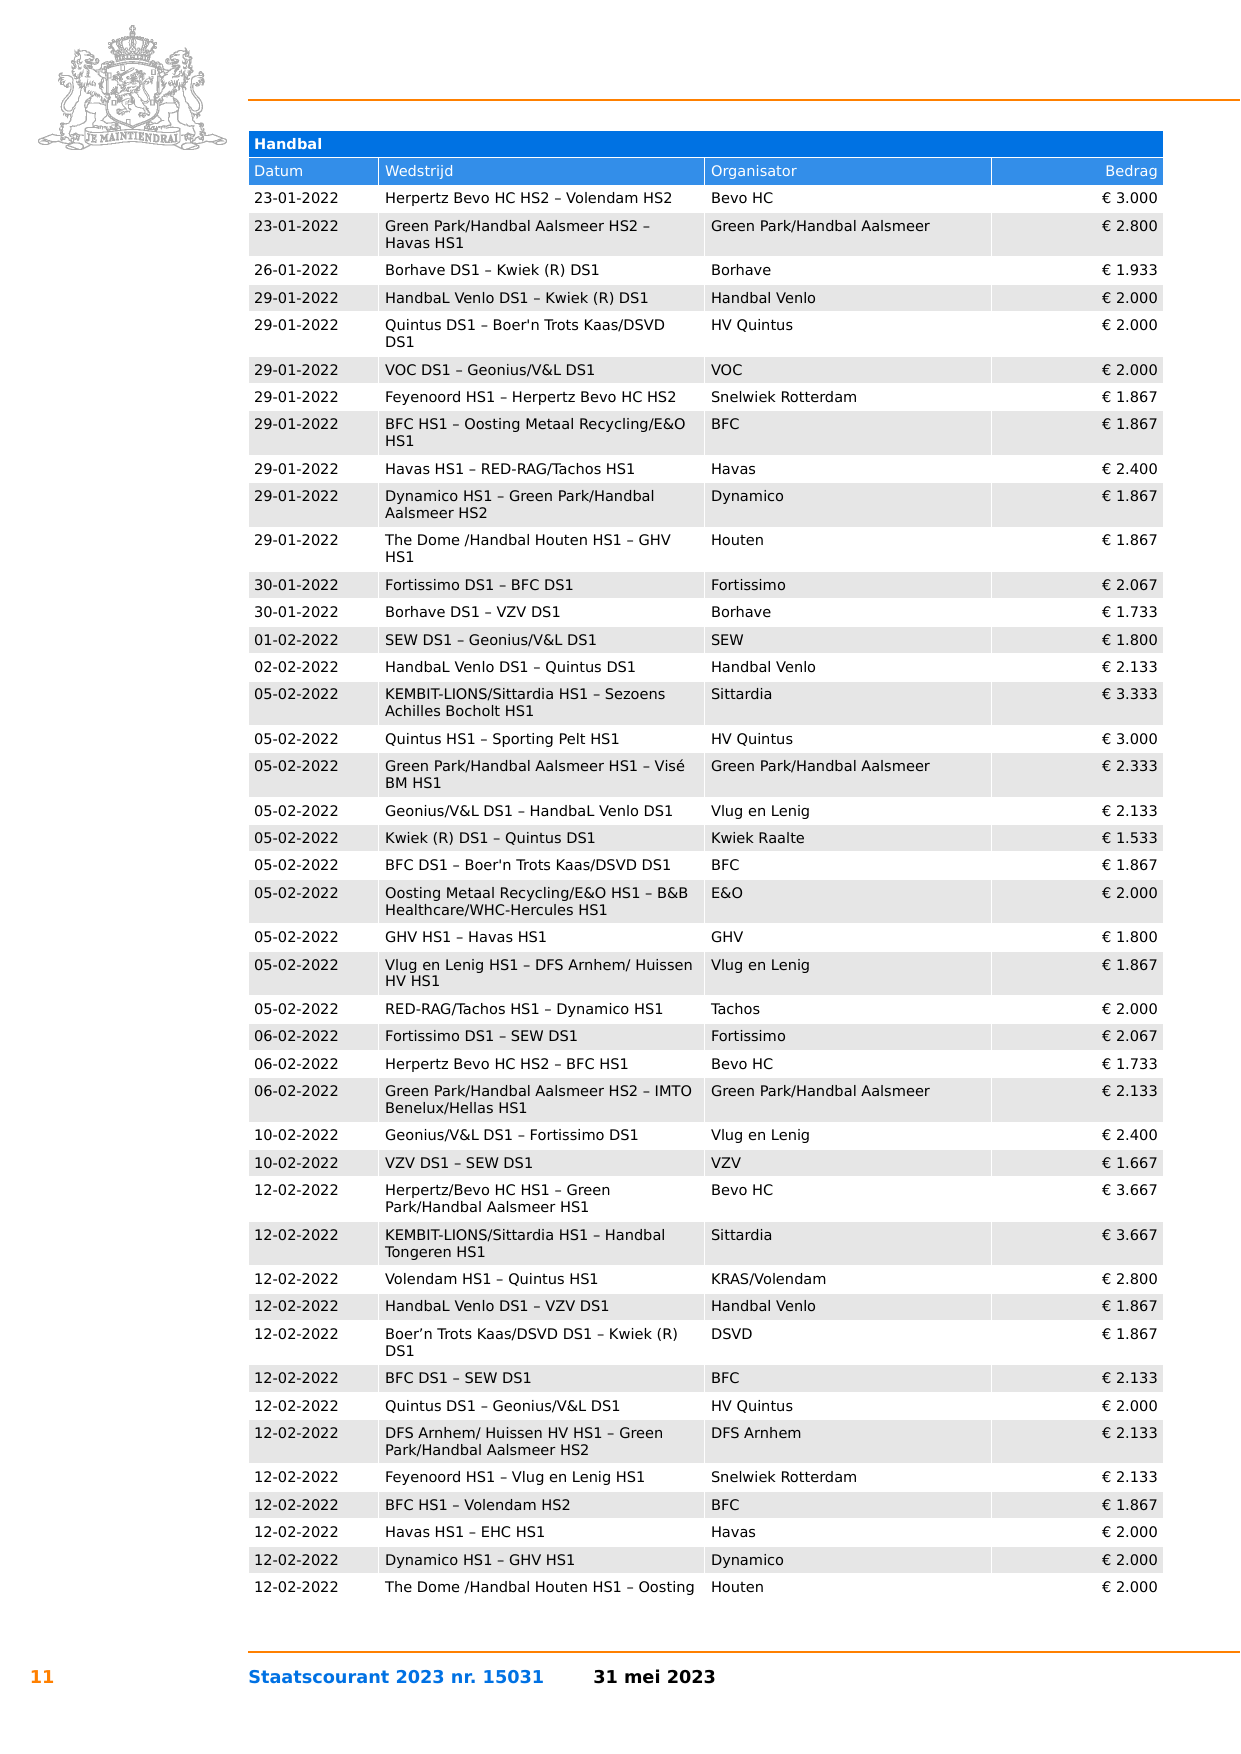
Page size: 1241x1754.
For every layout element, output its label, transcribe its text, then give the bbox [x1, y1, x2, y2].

table_cell VZV DS1 – SEW DS1 [379, 1150, 704, 1176]
table_cell 05-02-2022 [249, 996, 378, 1022]
table_cell 12-02-2022 [249, 1465, 378, 1491]
table_cell Bevo HC [705, 1051, 991, 1077]
table_cell Fortissimo [705, 1024, 991, 1050]
table_cell Dynamico HS1 – GHV HS1 [379, 1547, 704, 1573]
table_cell The Dome /Handbal Houten HS1 – Oosting [379, 1574, 704, 1600]
table_cell Quintus HS1 – Sporting Pelt HS1 [379, 726, 704, 752]
table_cell HandbaL Venlo DS1 – Kwiek (R) DS1 [379, 285, 704, 311]
table_cell € 2.400 [992, 456, 1163, 482]
table_cell € 2.800 [992, 213, 1163, 256]
table_cell € 3.667 [992, 1178, 1163, 1221]
table_cell € 1.867 [992, 1492, 1163, 1518]
table_cell Oosting Metaal Recycling/E&O HS1 – B&B Healthcare/WHC-Hercules HS1 [379, 880, 704, 923]
table_cell The Dome /Handbal Houten HS1 – GHV HS1 [379, 528, 704, 571]
table_cell € 1.733 [992, 1051, 1163, 1077]
table_cell Fortissimo DS1 – SEW DS1 [379, 1024, 704, 1050]
table_cell 02-02-2022 [249, 654, 378, 681]
table_cell 29-01-2022 [249, 312, 378, 356]
table_cell € 2.133 [992, 1365, 1163, 1392]
table_cell 05-02-2022 [249, 853, 378, 879]
table_cell € 1.867 [992, 952, 1163, 995]
table_cell 12-02-2022 [249, 1393, 378, 1419]
table_cell VOC [705, 357, 991, 383]
table_cell GHV HS1 – Havas HS1 [379, 924, 704, 951]
table_cell SEW [705, 627, 991, 653]
table_cell € 1.867 [992, 1294, 1163, 1320]
table_cell € 2.800 [992, 1266, 1163, 1292]
table_cell € 3.000 [992, 186, 1163, 212]
table_cell € 1.733 [992, 599, 1163, 626]
table_cell Houten [705, 1574, 991, 1600]
table_cell HV Quintus [705, 312, 991, 356]
table_cell € 2.067 [992, 1024, 1163, 1050]
table_cell GHV [705, 924, 991, 951]
table_cell 10-02-2022 [249, 1150, 378, 1176]
table_cell Organisator [705, 158, 991, 185]
table_cell Green Park/Handbal Aalsmeer [705, 1078, 991, 1122]
table_cell € 1.867 [992, 483, 1163, 527]
table_cell 05-02-2022 [249, 753, 378, 797]
table_cell HV Quintus [705, 1393, 991, 1419]
table_cell BFC HS1 – Oosting Metaal Recycling/E&O HS1 [379, 411, 704, 455]
table_cell RED-RAG/Tachos HS1 – Dynamico HS1 [379, 996, 704, 1022]
table_cell Fortissimo DS1 – BFC DS1 [379, 572, 704, 598]
table_cell BFC HS1 – Volendam HS2 [379, 1492, 704, 1518]
table_cell VZV [705, 1150, 991, 1176]
table_cell Fortissimo [705, 572, 991, 598]
table_cell € 1.800 [992, 924, 1163, 951]
table_cell KEMBIT-LIONS/Sittardia HS1 – Sezoens Achilles Bocholt HS1 [379, 682, 704, 725]
table_cell € 2.000 [992, 1393, 1163, 1419]
table_cell € 2.133 [992, 798, 1163, 824]
table_cell € 2.000 [992, 1574, 1163, 1600]
table_cell 29-01-2022 [249, 384, 378, 410]
table_cell Handbal Venlo [705, 285, 991, 311]
table_cell Bedrag [992, 158, 1163, 185]
table_cell 12-02-2022 [249, 1365, 378, 1392]
table_cell DFS Arnhem [705, 1420, 991, 1463]
table_cell Datum [249, 158, 378, 185]
table_cell Green Park/Handbal Aalsmeer HS2 – Havas HS1 [379, 213, 704, 256]
table_cell € 1.800 [992, 627, 1163, 653]
table_cell 30-01-2022 [249, 599, 378, 626]
table_cell 12-02-2022 [249, 1178, 378, 1221]
table_cell Feyenoord HS1 – Vlug en Lenig HS1 [379, 1465, 704, 1491]
table_cell 12-02-2022 [249, 1222, 378, 1265]
table_cell € 1.867 [992, 853, 1163, 879]
table_cell Wedstrijd [379, 158, 704, 185]
table_cell E&O [705, 880, 991, 923]
table_cell Volendam HS1 – Quintus HS1 [379, 1266, 704, 1292]
table_cell Green Park/Handbal Aalsmeer [705, 213, 991, 256]
table_cell HV Quintus [705, 726, 991, 752]
table_cell HandbaL Venlo DS1 – VZV DS1 [379, 1294, 704, 1320]
table_cell Borhave DS1 – Kwiek (R) DS1 [379, 258, 704, 284]
table_cell Handbal Venlo [705, 1294, 991, 1320]
table_cell 29-01-2022 [249, 411, 378, 455]
table_cell 12-02-2022 [249, 1294, 378, 1320]
table_cell € 1.867 [992, 528, 1163, 571]
table_cell 12-02-2022 [249, 1492, 378, 1518]
table_cell 05-02-2022 [249, 682, 378, 725]
table_cell 12-02-2022 [249, 1519, 378, 1546]
table_cell € 2.133 [992, 1465, 1163, 1491]
table_cell € 2.000 [992, 357, 1163, 383]
table_cell € 2.000 [992, 1547, 1163, 1573]
table_cell 29-01-2022 [249, 456, 378, 482]
table_cell 01-02-2022 [249, 627, 378, 653]
table_cell € 1.667 [992, 1150, 1163, 1176]
table_cell Geonius/V&L DS1 – Fortissimo DS1 [379, 1123, 704, 1149]
table_cell 12-02-2022 [249, 1266, 378, 1292]
table_cell 12-02-2022 [249, 1547, 378, 1573]
table_cell Sittardia [705, 682, 991, 725]
table_cell Havas [705, 456, 991, 482]
table_cell Houten [705, 528, 991, 571]
table_cell € 2.133 [992, 654, 1163, 681]
table_cell Herpertz Bevo HC HS2 – Volendam HS2 [379, 186, 704, 212]
table_cell KRAS/Volendam [705, 1266, 991, 1292]
table_cell € 2.000 [992, 880, 1163, 923]
table_cell € 3.000 [992, 726, 1163, 752]
table_cell Kwiek Raalte [705, 825, 991, 851]
table_cell € 1.867 [992, 1321, 1163, 1364]
table_cell 06-02-2022 [249, 1078, 378, 1122]
table_cell Dynamico [705, 1547, 991, 1573]
table_cell € 1.867 [992, 384, 1163, 410]
table_cell € 1.933 [992, 258, 1163, 284]
table_cell Vlug en Lenig [705, 798, 991, 824]
table_cell Green Park/Handbal Aalsmeer HS2 – IMTO Benelux/Hellas HS1 [379, 1078, 704, 1122]
table_cell Havas HS1 – RED-RAG/Tachos HS1 [379, 456, 704, 482]
table_cell 06-02-2022 [249, 1051, 378, 1077]
table_cell Quintus DS1 – Geonius/V&L DS1 [379, 1393, 704, 1419]
table_cell 29-01-2022 [249, 528, 378, 571]
table_cell € 2.000 [992, 996, 1163, 1022]
table_cell 12-02-2022 [249, 1574, 378, 1600]
table_cell 12-02-2022 [249, 1321, 378, 1364]
table_cell Green Park/Handbal Aalsmeer HS1 – Visé BM HS1 [379, 753, 704, 797]
table_cell Green Park/Handbal Aalsmeer [705, 753, 991, 797]
table_cell Vlug en Lenig [705, 1123, 991, 1149]
table_cell Boer’n Trots Kaas/DSVD DS1 – Kwiek (R) DS1 [379, 1321, 704, 1364]
table_cell € 2.133 [992, 1078, 1163, 1122]
table_cell € 2.000 [992, 1519, 1163, 1546]
table_cell SEW DS1 – Geonius/V&L DS1 [379, 627, 704, 653]
table_cell € 2.067 [992, 572, 1163, 598]
table_header Handbal [249, 131, 1163, 157]
table_cell BFC [705, 411, 991, 455]
table_cell Handbal Venlo [705, 654, 991, 681]
table_cell Snelwiek Rotterdam [705, 1465, 991, 1491]
table_cell € 2.000 [992, 312, 1163, 356]
table_cell 05-02-2022 [249, 924, 378, 951]
table_cell Dynamico HS1 – Green Park/Handbal Aalsmeer HS2 [379, 483, 704, 527]
table_cell Bevo HC [705, 186, 991, 212]
table_cell BFC DS1 – Boer'n Trots Kaas/DSVD DS1 [379, 853, 704, 879]
table_cell Vlug en Lenig [705, 952, 991, 995]
table_cell € 2.000 [992, 285, 1163, 311]
table_cell BFC [705, 853, 991, 879]
table_cell Borhave DS1 – VZV DS1 [379, 599, 704, 626]
table_cell Havas HS1 – EHC HS1 [379, 1519, 704, 1546]
table_cell Borhave [705, 258, 991, 284]
table_cell 05-02-2022 [249, 798, 378, 824]
table_cell 10-02-2022 [249, 1123, 378, 1149]
table_cell Dynamico [705, 483, 991, 527]
table_cell € 3.667 [992, 1222, 1163, 1265]
table_cell Snelwiek Rotterdam [705, 384, 991, 410]
table_cell BFC [705, 1492, 991, 1518]
table_cell Tachos [705, 996, 991, 1022]
table_cell 23-01-2022 [249, 186, 378, 212]
table_cell Herpertz/Bevo HC HS1 – Green Park/Handbal Aalsmeer HS1 [379, 1178, 704, 1221]
table_cell 05-02-2022 [249, 880, 378, 923]
table_cell Feyenoord HS1 – Herpertz Bevo HC HS2 [379, 384, 704, 410]
table_cell KEMBIT-LIONS/Sittardia HS1 – Handbal Tongeren HS1 [379, 1222, 704, 1265]
table_cell 23-01-2022 [249, 213, 378, 256]
table_cell Vlug en Lenig HS1 – DFS Arnhem/ Huissen HV HS1 [379, 952, 704, 995]
table_cell 29-01-2022 [249, 285, 378, 311]
table_cell Quintus DS1 – Boer'n Trots Kaas/DSVD DS1 [379, 312, 704, 356]
table_cell Bevo HC [705, 1178, 991, 1221]
table_cell € 2.400 [992, 1123, 1163, 1149]
table_cell VOC DS1 – Geonius/V&L DS1 [379, 357, 704, 383]
picture [38, 25, 227, 150]
table_cell 05-02-2022 [249, 952, 378, 995]
table_cell Borhave [705, 599, 991, 626]
table_cell Herpertz Bevo HC HS2 – BFC HS1 [379, 1051, 704, 1077]
table_cell € 1.867 [992, 411, 1163, 455]
table_cell BFC DS1 – SEW DS1 [379, 1365, 704, 1392]
table_cell Kwiek (R) DS1 – Quintus DS1 [379, 825, 704, 851]
table_cell Havas [705, 1519, 991, 1546]
table_cell 29-01-2022 [249, 483, 378, 527]
table_cell € 2.133 [992, 1420, 1163, 1463]
table_cell BFC [705, 1365, 991, 1392]
table_cell DSVD [705, 1321, 991, 1364]
table_cell € 2.333 [992, 753, 1163, 797]
table_cell Sittardia [705, 1222, 991, 1265]
table_cell 30-01-2022 [249, 572, 378, 598]
table_cell 12-02-2022 [249, 1420, 378, 1463]
table_cell Geonius/V&L DS1 – HandbaL Venlo DS1 [379, 798, 704, 824]
table_cell HandbaL Venlo DS1 – Quintus DS1 [379, 654, 704, 681]
table_cell DFS Arnhem/ Huissen HV HS1 – Green Park/Handbal Aalsmeer HS2 [379, 1420, 704, 1463]
table_cell 05-02-2022 [249, 825, 378, 851]
table_cell 26-01-2022 [249, 258, 378, 284]
table_cell € 1.533 [992, 825, 1163, 851]
table_cell € 3.333 [992, 682, 1163, 725]
table_cell 05-02-2022 [249, 726, 378, 752]
table_cell 06-02-2022 [249, 1024, 378, 1050]
table_cell 29-01-2022 [249, 357, 378, 383]
